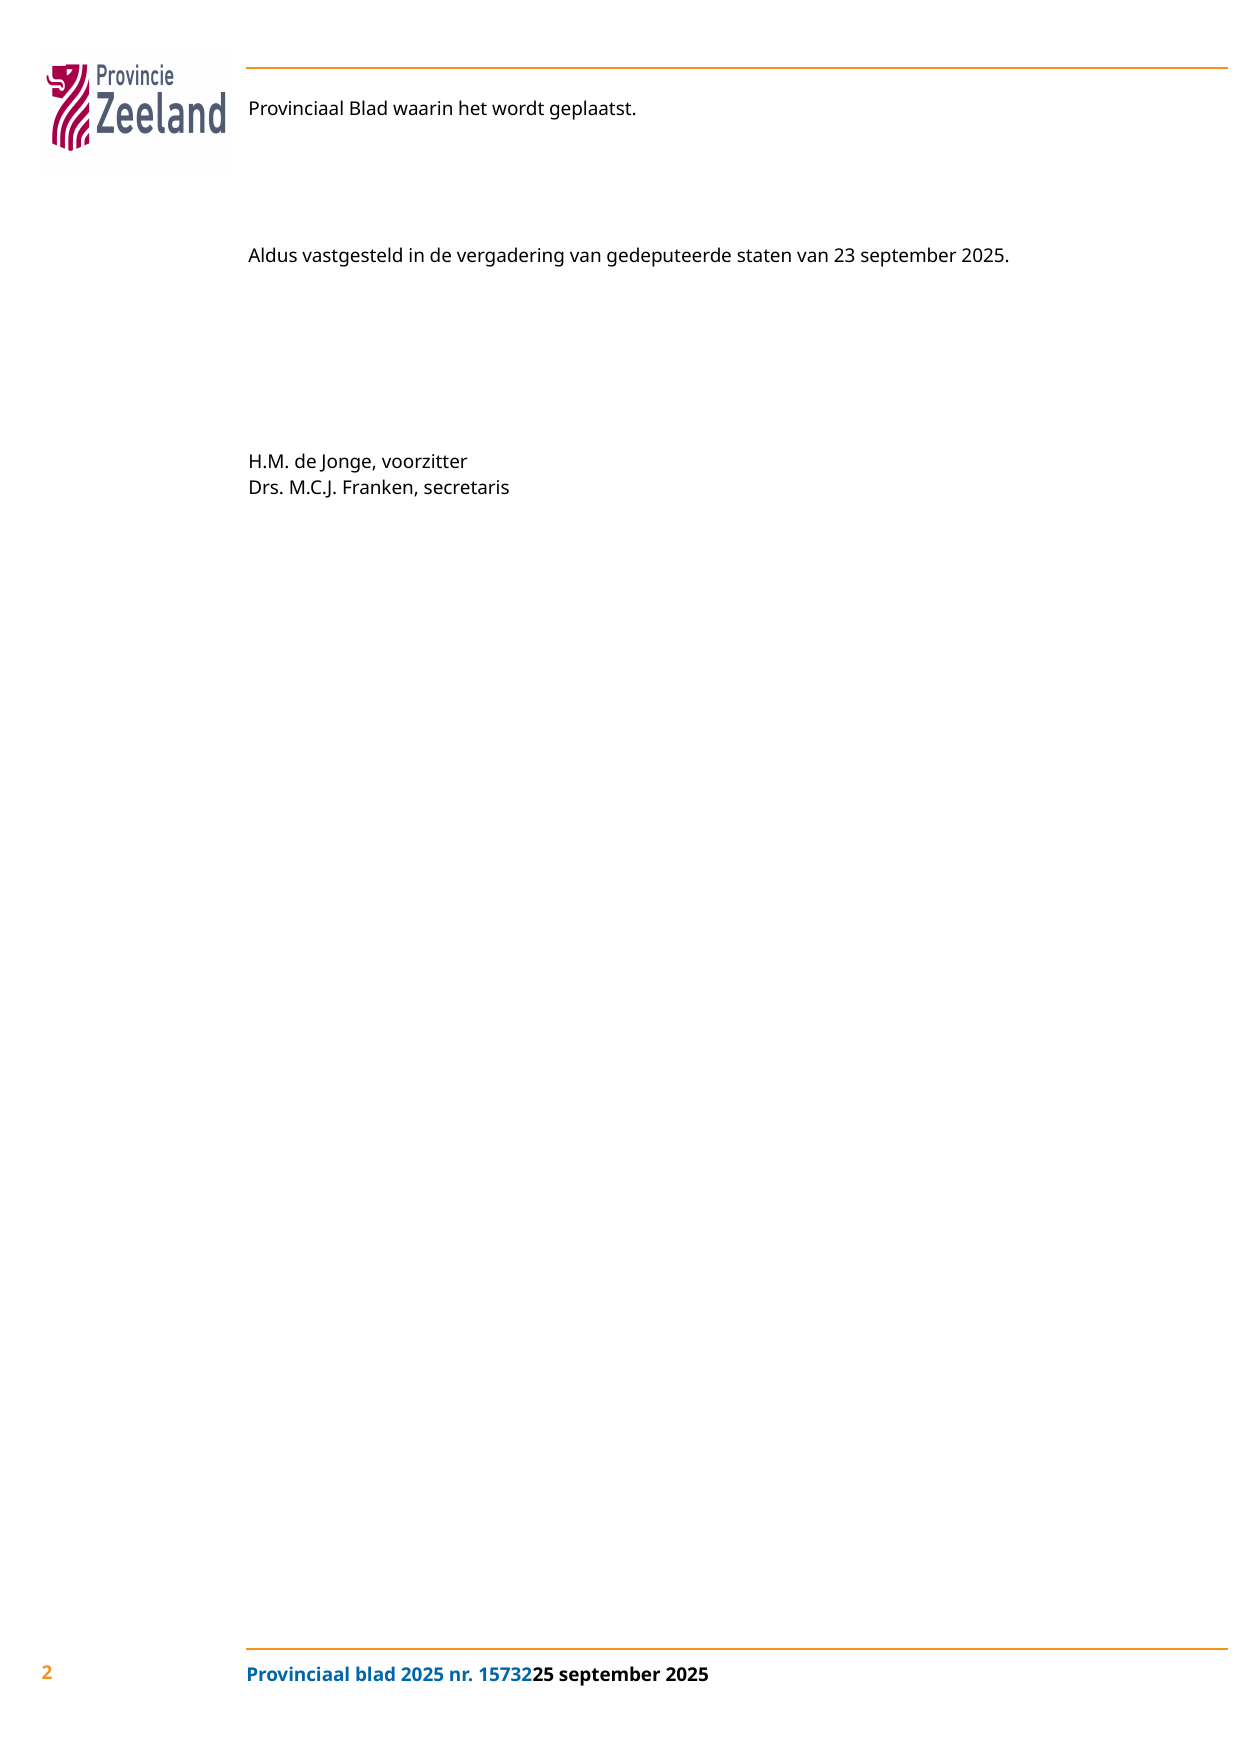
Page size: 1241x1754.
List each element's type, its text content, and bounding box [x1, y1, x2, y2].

text Drs. M.C.J. Franken, secretaris [248, 474, 1152, 500]
text Aldus vastgesteld in de vergadering van gedeputeerde staten van 23 september 2025. [248, 243, 1152, 268]
text H.M. de Jonge, voorzitter [248, 448, 1152, 474]
text Provinciaal Blad waarin het wordt geplaatst. [248, 95, 1152, 121]
picture [41, 47, 231, 172]
